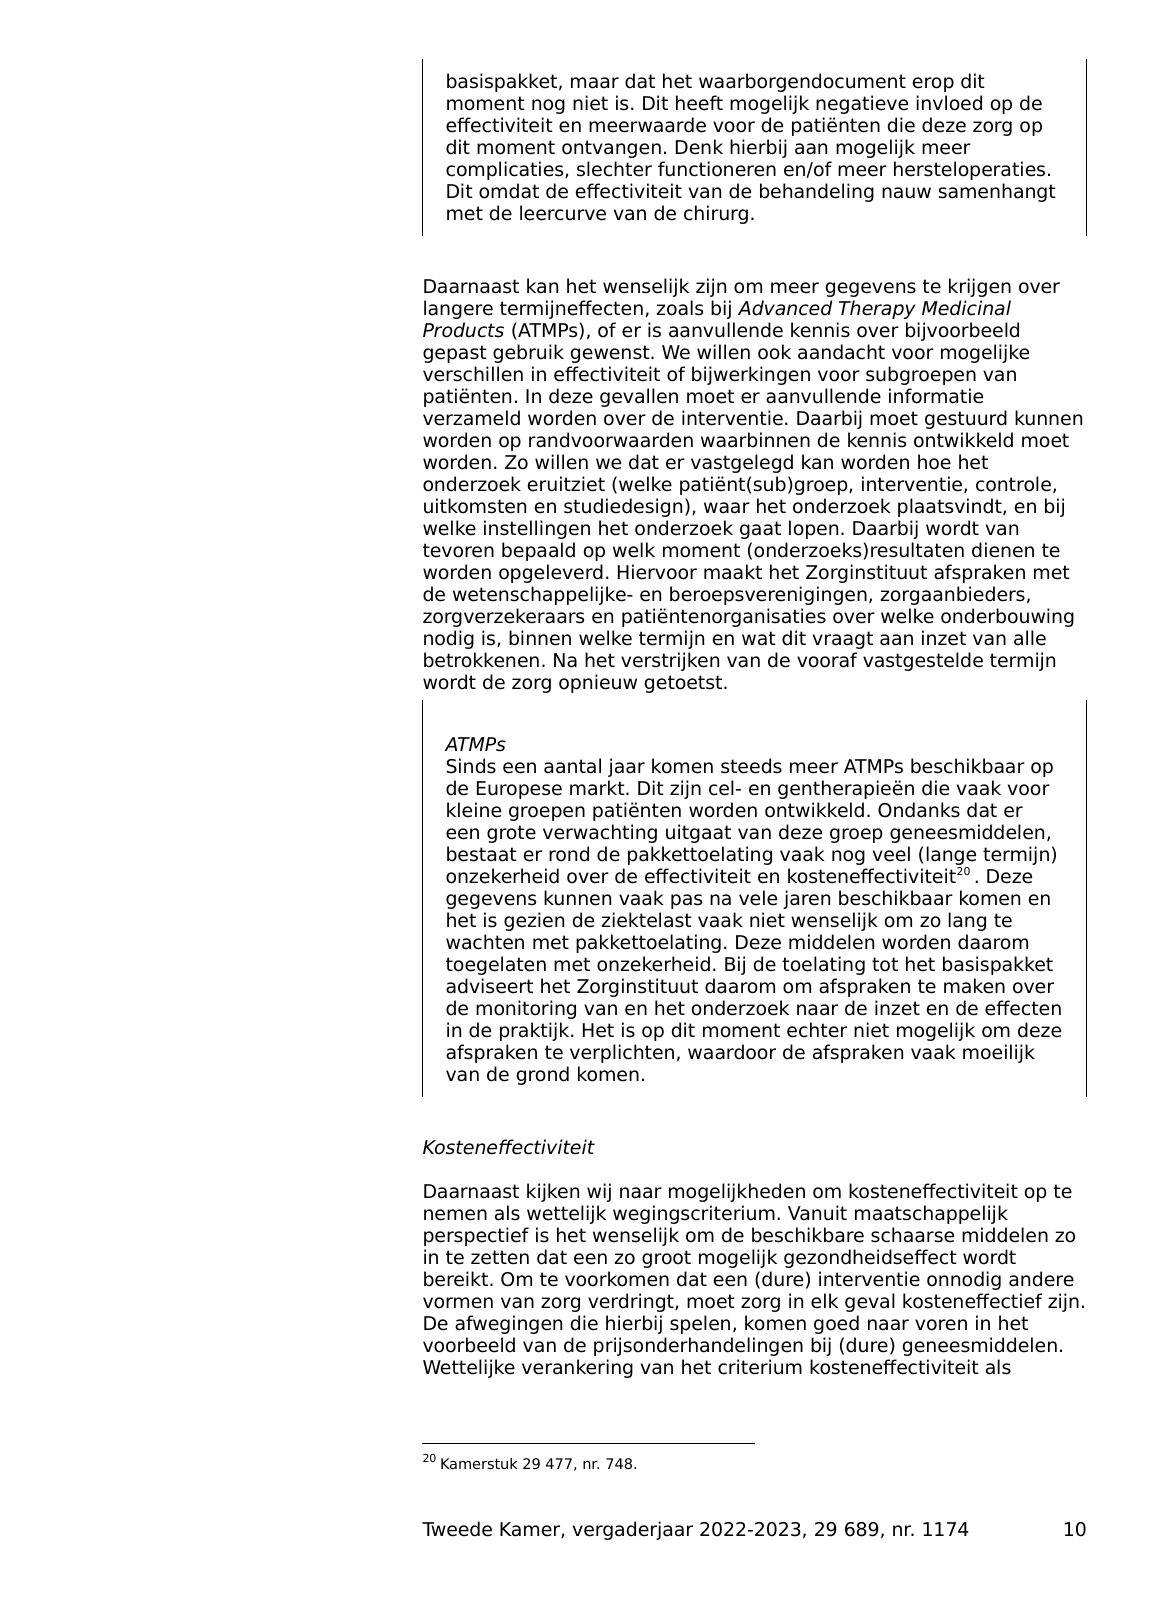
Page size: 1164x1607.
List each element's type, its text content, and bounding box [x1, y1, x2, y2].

subtitle Kosteneffectiviteit [422, 1137, 1087, 1159]
table_header basispakket, maar dat het waarborgendocument erop dit moment nog niet is. Dit heeft mogelijk negatieve invloed op de effectiviteit en meerwaarde voor de patiënten die deze zorg op dit moment ontvangen. Denk hierbij aan mogelijk meer complicaties, slechter functioneren en/of meer hersteloperaties. Dit omdat de effectiviteit van de behandeling nauw samenhangt met de leercurve van de chirurg. [423, 59, 1086, 236]
table_header ATMPs Sinds een aantal jaar komen steeds meer ATMPs beschikbaar op de Europese markt. Dit zijn cel- en gentherapieën die vaak voor kleine groepen patiënten worden ontwikkeld. Ondanks dat er een grote verwachting uitgaat van deze groep geneesmiddelen, bestaat er rond de pakkettoelating vaak nog veel (lange termijn) onzekerheid over de effectiviteit en kosteneffectiviteit. Deze gegevens kunnen vaak pas na vele jaren beschikbaar komen en het is gezien de ziektelast vaak niet wenselijk om zo lang te wachten met pakkettoelating. Deze middelen worden daarom toegelaten met onzekerheid. Bij de toelating tot het basispakket adviseert het Zorginstituut daarom om afspraken te maken over de monitoring van en het onderzoek naar de inzet en de effecten in de praktijk. Het is op dit moment echter niet mogelijk om deze afspraken te verplichten, waardoor de afspraken vaak moeilijk van de grond komen. [423, 700, 1086, 1097]
text Daarnaast kan het wenselijk zijn om meer gegevens te krijgen over langere termijneffecten, zoals bij Advanced Therapy Medicinal Products (ATMPs), of er is aanvullende kennis over bijvoorbeeld gepast gebruik gewenst. We willen ook aandacht voor mogelijke verschillen in effectiviteit of bijwerkingen voor subgroepen van patiënten. In deze gevallen moet er aanvullende informatie verzameld worden over de interventie. Daarbij moet gestuurd kunnen worden op randvoorwaarden waarbinnen de kennis ontwikkeld moet worden. Zo willen we dat er vastgelegd kan worden hoe het onderzoek eruitziet (welke patiënt(sub)groep, interventie, controle, uitkomsten en studiedesign), waar het onderzoek plaatsvindt, en bij welke instellingen het onderzoek gaat lopen. Daarbij wordt van tevoren bepaald op welk moment (onderzoeks)resultaten dienen te worden opgeleverd. Hiervoor maakt het Zorginstituut afspraken met de wetenschappelijke- en beroepsverenigingen, zorgaanbieders, zorgverzekeraars en patiëntenorganisaties over welke onderbouwing nodig is, binnen welke termijn en wat dit vraagt aan inzet van alle betrokkenen. Na het verstrijken van de vooraf vastgestelde termijn wordt de zorg opnieuw getoetst. [422, 276, 1087, 694]
text Daarnaast kijken wij naar mogelijkheden om kosteneffectiviteit op te nemen als wettelijk wegingscriterium. Vanuit maatschappelijk perspectief is het wenselijk om de beschikbare schaarse middelen zo in te zetten dat een zo groot mogelijk gezondheidseffect wordt bereikt. Om te voorkomen dat een (dure) interventie onnodig andere vormen van zorg verdringt, moet zorg in elk geval kosteneffectief zijn. De afwegingen die hierbij spelen, komen goed naar voren in het voorbeeld van de prijsonderhandelingen bij (dure) geneesmiddelen. Wettelijke verankering van het criterium kosteneffectiviteit als [422, 1181, 1087, 1379]
